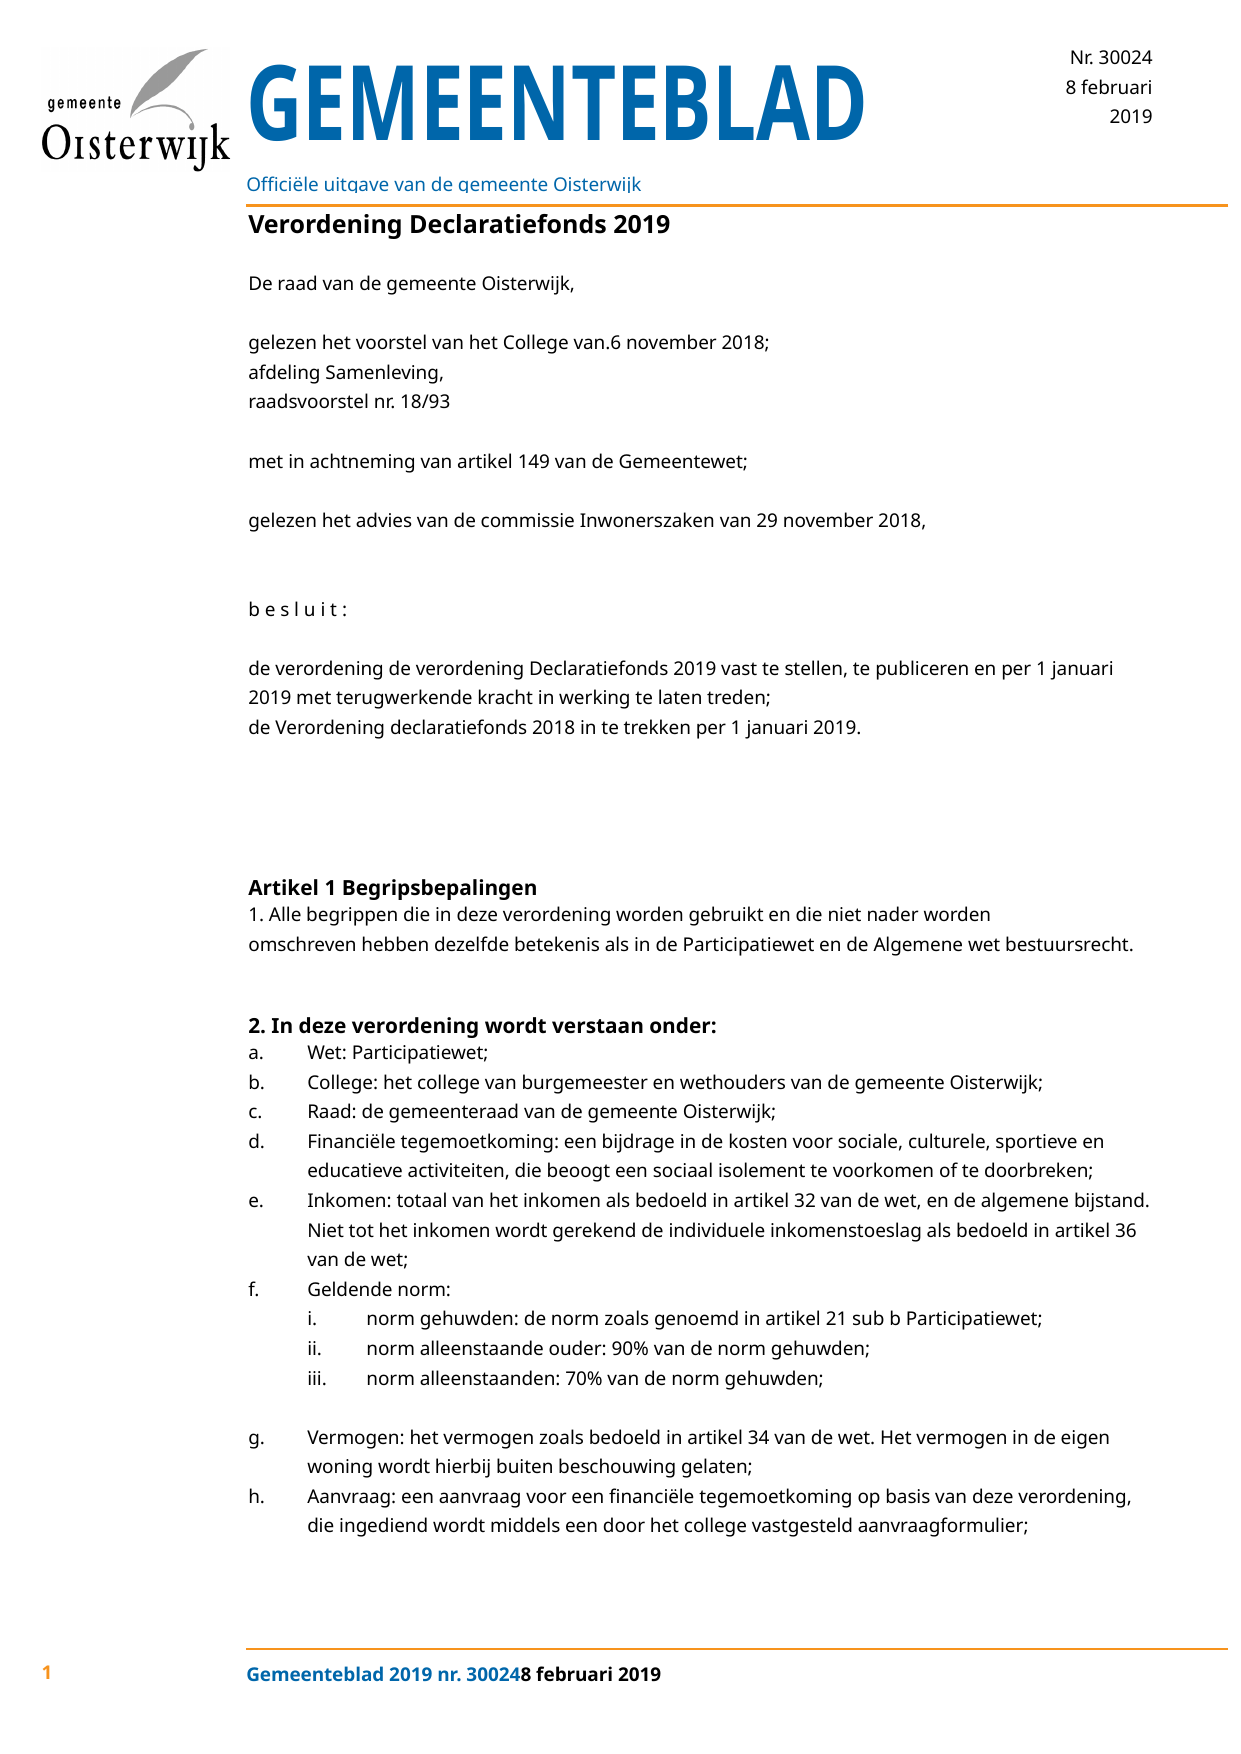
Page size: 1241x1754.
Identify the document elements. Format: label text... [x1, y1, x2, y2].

list Wet: Participatiewet; [248, 1039, 1152, 1065]
list Geldende norm: [248, 1276, 1152, 1302]
text de verordening de verordening Declaratiefonds 2019 vast te stellen, te publiceren en per 1 januari 2019 met terugwerkende kracht in werking te laten treden; [248, 655, 1152, 710]
list College: het college van burgemeester en wethouders van de gemeente Oisterwijk; [248, 1069, 1152, 1095]
text de Verordening declaratiefonds 2018 in te trekken per 1 januari 2019. [248, 714, 1152, 740]
text Artikel 1 Begripsbepalingen [248, 873, 1152, 901]
text Verordening Declaratiefonds 2019 [248, 207, 1152, 241]
picture [41, 47, 231, 172]
list Aanvraag: een aanvraag voor een financiële tegemoetkoming op basis van deze verordening, die ingediend wordt middels een door het college vastgesteld aanvraagformulier; [248, 1483, 1152, 1538]
text omschreven hebben dezelfde betekenis als in de Participatiewet en de Algemene wet bestuursrecht. [248, 931, 1152, 957]
list Inkomen: totaal van het inkomen als bedoeld in artikel 32 van de wet, en de algemene bijstand. Niet tot het inkomen wordt gerekend de individuele inkomenstoeslag als bedoeld in artikel 36 van de wet; [248, 1187, 1152, 1272]
text 2. In deze verordening wordt verstaan onder: [248, 1011, 1152, 1039]
list Financiële tegemoetkoming: een bijdrage in de kosten voor sociale, culturele, sportieve en educatieve activiteiten, die beoogt een sociaal isolement te voorkomen of te doorbreken; [248, 1128, 1152, 1183]
text De raad van de gemeente Oisterwijk, [248, 270, 1152, 296]
list Raad: de gemeenteraad van de gemeente Oisterwijk; [248, 1098, 1152, 1124]
list norm alleenstaande ouder: 90% van de norm gehuwden; [307, 1335, 1152, 1361]
text afdeling Samenleving, [248, 359, 1152, 385]
text b e s l u i t : [248, 596, 1152, 621]
list Vermogen: het vermogen zoals bedoeld in artikel 34 van de wet. Het vermogen in de eigen woning wordt hierbij buiten beschouwing gelaten; [248, 1424, 1152, 1479]
text raadsvoorstel nr. 18/93 [248, 389, 1152, 414]
text gelezen het advies van de commissie Inwonerszaken van 29 november 2018, [248, 507, 1152, 533]
list norm gehuwden: de norm zoals genoemd in artikel 21 sub b Participatiewet; [307, 1306, 1152, 1331]
text gelezen het voorstel van het College van.6 november 2018; [248, 329, 1152, 355]
text met in achtneming van artikel 149 van de Gemeentewet; [248, 448, 1152, 473]
list norm alleenstaanden: 70% van de norm gehuwden; [307, 1365, 1152, 1391]
text 1. Alle begrippen die in deze verordening worden gebruikt en die niet nader worden [248, 901, 1152, 927]
